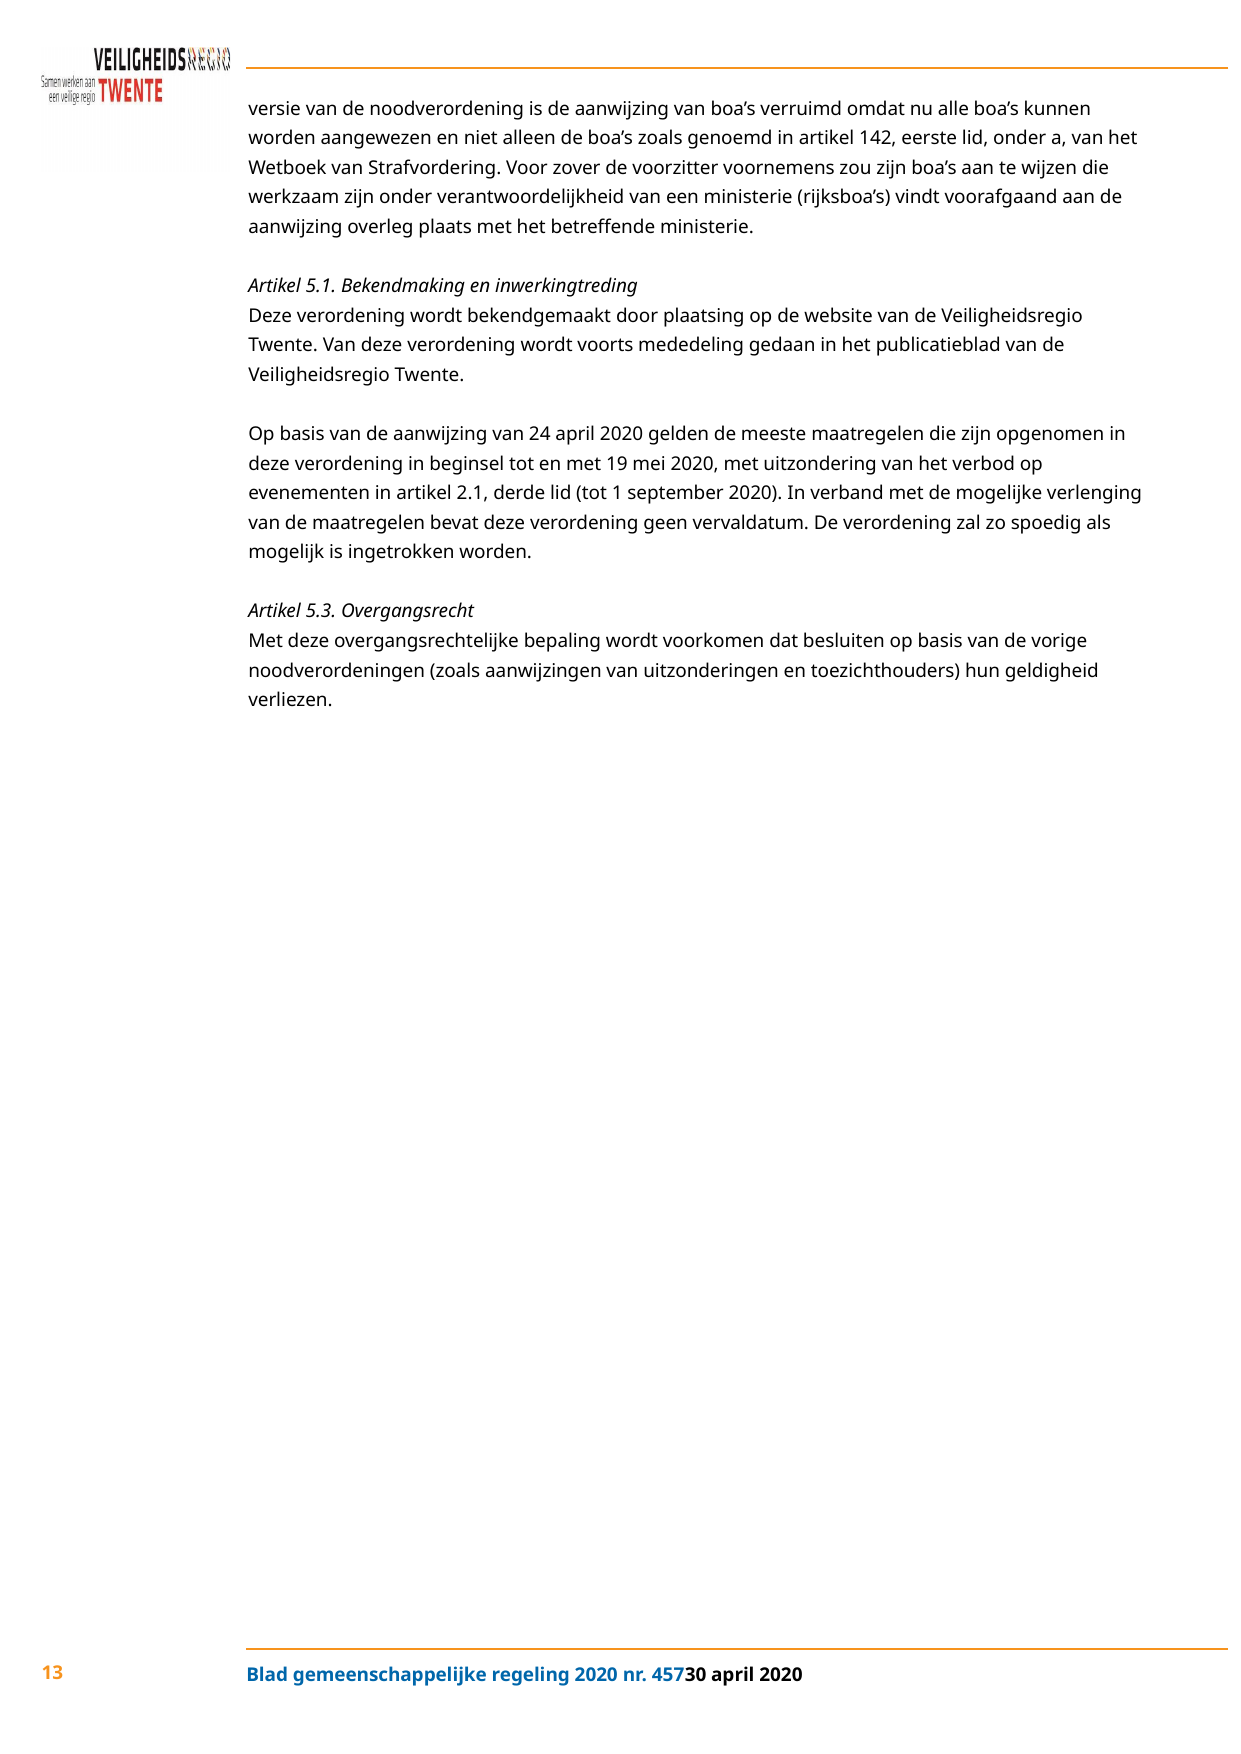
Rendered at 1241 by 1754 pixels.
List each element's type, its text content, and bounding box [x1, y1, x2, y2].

text Artikel 5.1. Bekendmaking en inwerkingtreding [248, 272, 1152, 298]
text Artikel 5.3. Overgangsrecht [248, 598, 1152, 623]
text Op basis van de aanwijzing van 24 april 2020 gelden de meeste maatregelen die zijn opgenomen in deze verordening in beginsel tot en met 19 mei 2020, met uitzondering van het verbod op evenementen in artikel 2.1, derde lid (tot 1 september 2020). In verband met de mogelijke verlenging van de maatregelen bevat deze verordening geen vervaldatum. De verordening zal zo spoedig als mogelijk is ingetrokken worden. [248, 420, 1152, 564]
picture [41, 47, 231, 172]
text Met deze overgangsrechtelijke bepaling wordt voorkomen dat besluiten op basis van de vorige noodverordeningen (zoals aanwijzingen van uitzonderingen en toezichthouders) hun geldigheid verliezen. [248, 627, 1152, 712]
text versie van de noodverordening is de aanwijzing van boa’s verruimd omdat nu alle boa’s kunnen worden aangewezen en niet alleen de boa’s zoals genoemd in artikel 142, eerste lid, onder a, van het Wetboek van Strafvordering. Voor zover de voorzitter voornemens zou zijn boa’s aan te wijzen die werkzaam zijn onder verantwoordelijkheid van een ministerie (rijksboa’s) vindt voorafgaand aan de aanwijzing overleg plaats met het betreffende ministerie. [248, 95, 1152, 239]
text Deze verordening wordt bekendgemaakt door plaatsing op de website van de Veiligheidsregio Twente. Van deze verordening wordt voorts mededeling gedaan in het publicatieblad van de Veiligheidsregio Twente. [248, 302, 1152, 387]
